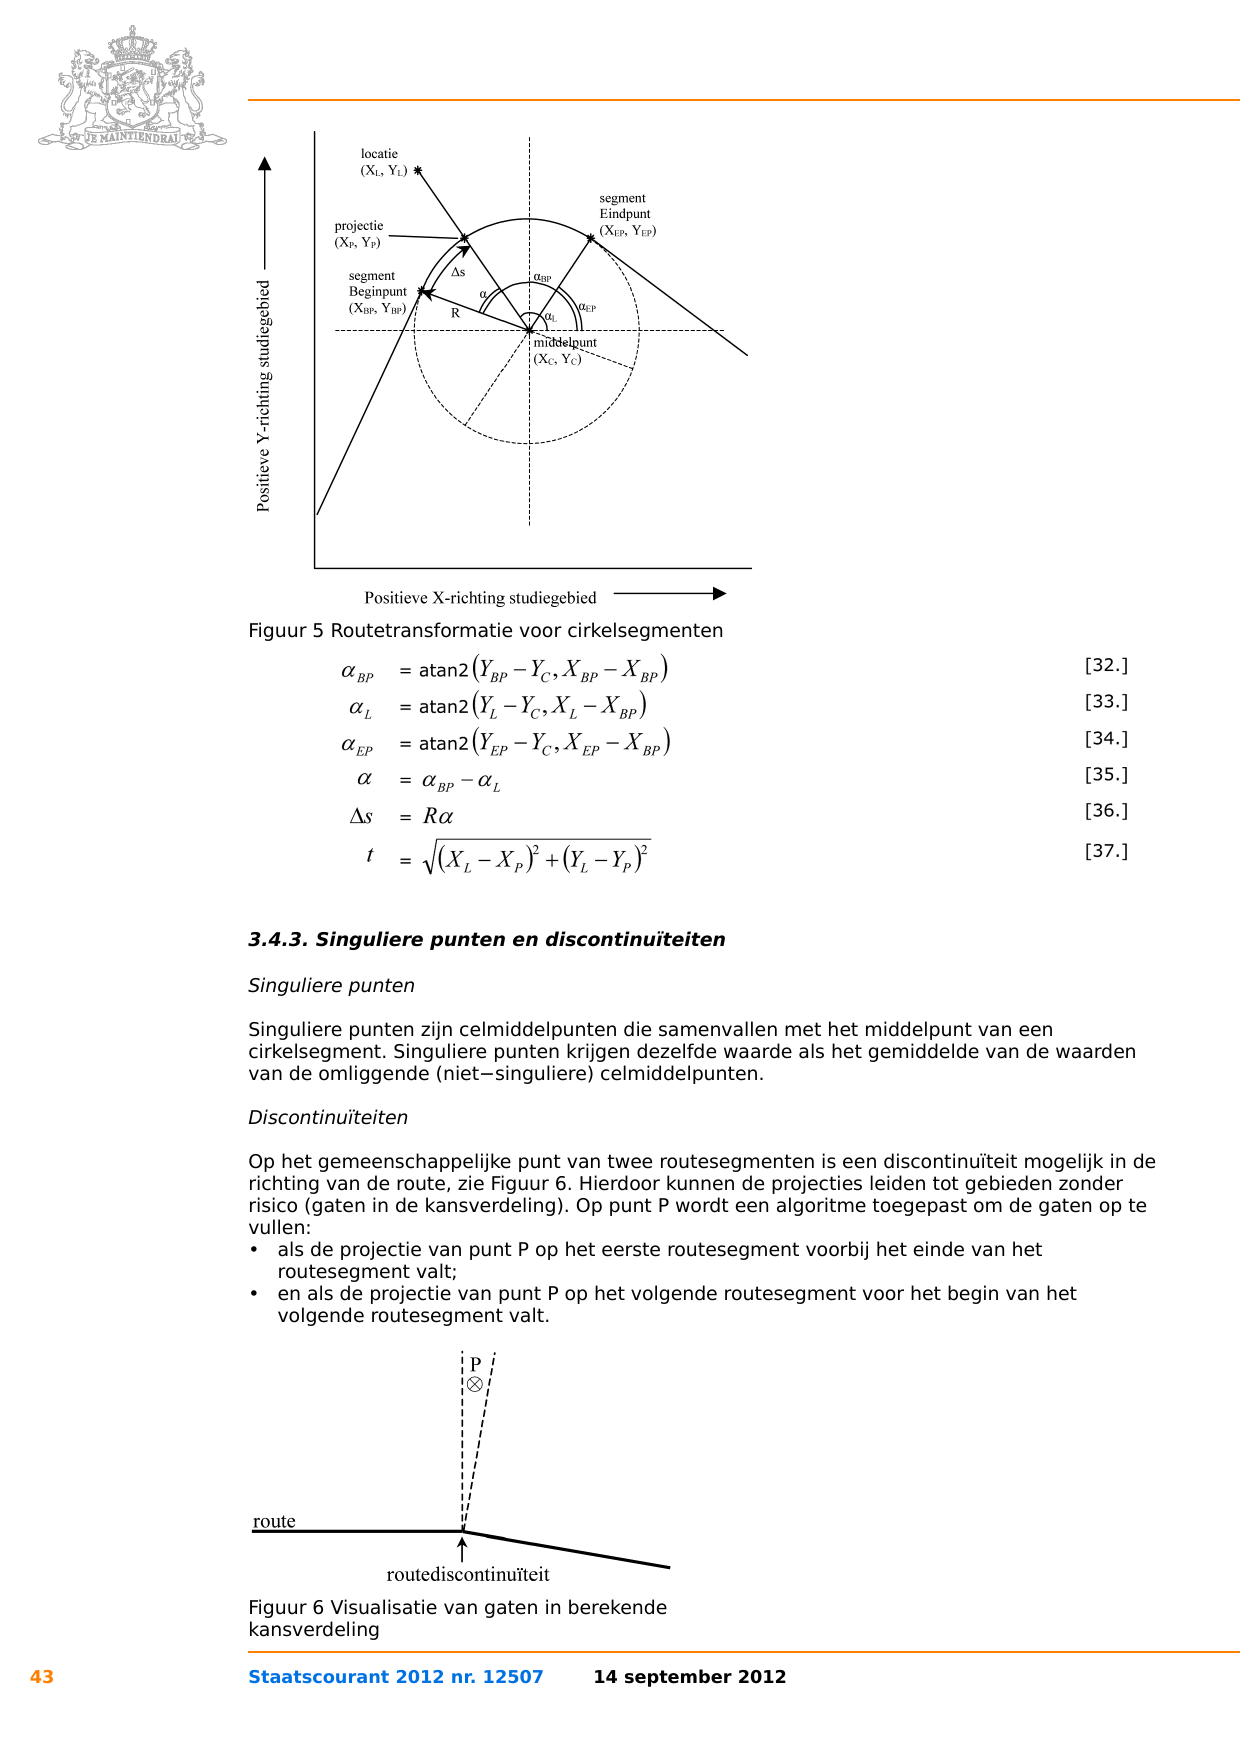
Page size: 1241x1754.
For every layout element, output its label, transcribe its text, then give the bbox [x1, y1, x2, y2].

subtitle 3.4.3. Singuliere punten en discontinuïteiten [248, 928, 1163, 950]
picture [248, 130, 756, 608]
picture [248, 1348, 674, 1585]
text Figuur 5 Routetransformatie voor cirkelsegmenten [248, 620, 756, 642]
text Op het gemeenschappelijke punt van twee routesegmenten is een discontinuïteit mogelijk in de richting van de route, zie Figuur 6. Hierdoor kunnen de projecties leiden tot gebieden zonder risico (gaten in de kansverdeling). Op punt P wordt een algoritme toegepast om de gaten op te vullen: [248, 1151, 1163, 1239]
subtitle Singuliere punten [248, 975, 1163, 997]
text • en als de projectie van punt P op het volgende routesegment voor het begin van het volgende routesegment valt. [248, 1283, 1163, 1327]
picture [248, 652, 1134, 877]
text Figuur 6 Visualisatie van gaten in berekende kansverdeling [248, 1597, 673, 1641]
text Singuliere punten zijn celmiddelpunten die samenvallen met het middelpunt van een cirkelsegment. Singuliere punten krijgen dezelfde waarde als het gemiddelde van de waarden van de omliggende (niet−singuliere) celmiddelpunten. [248, 1019, 1163, 1085]
subtitle Discontinuïteiten [248, 1107, 1163, 1129]
text • als de projectie van punt P op het eerste routesegment voorbij het einde van het routesegment valt; [248, 1239, 1163, 1283]
picture [38, 25, 227, 150]
